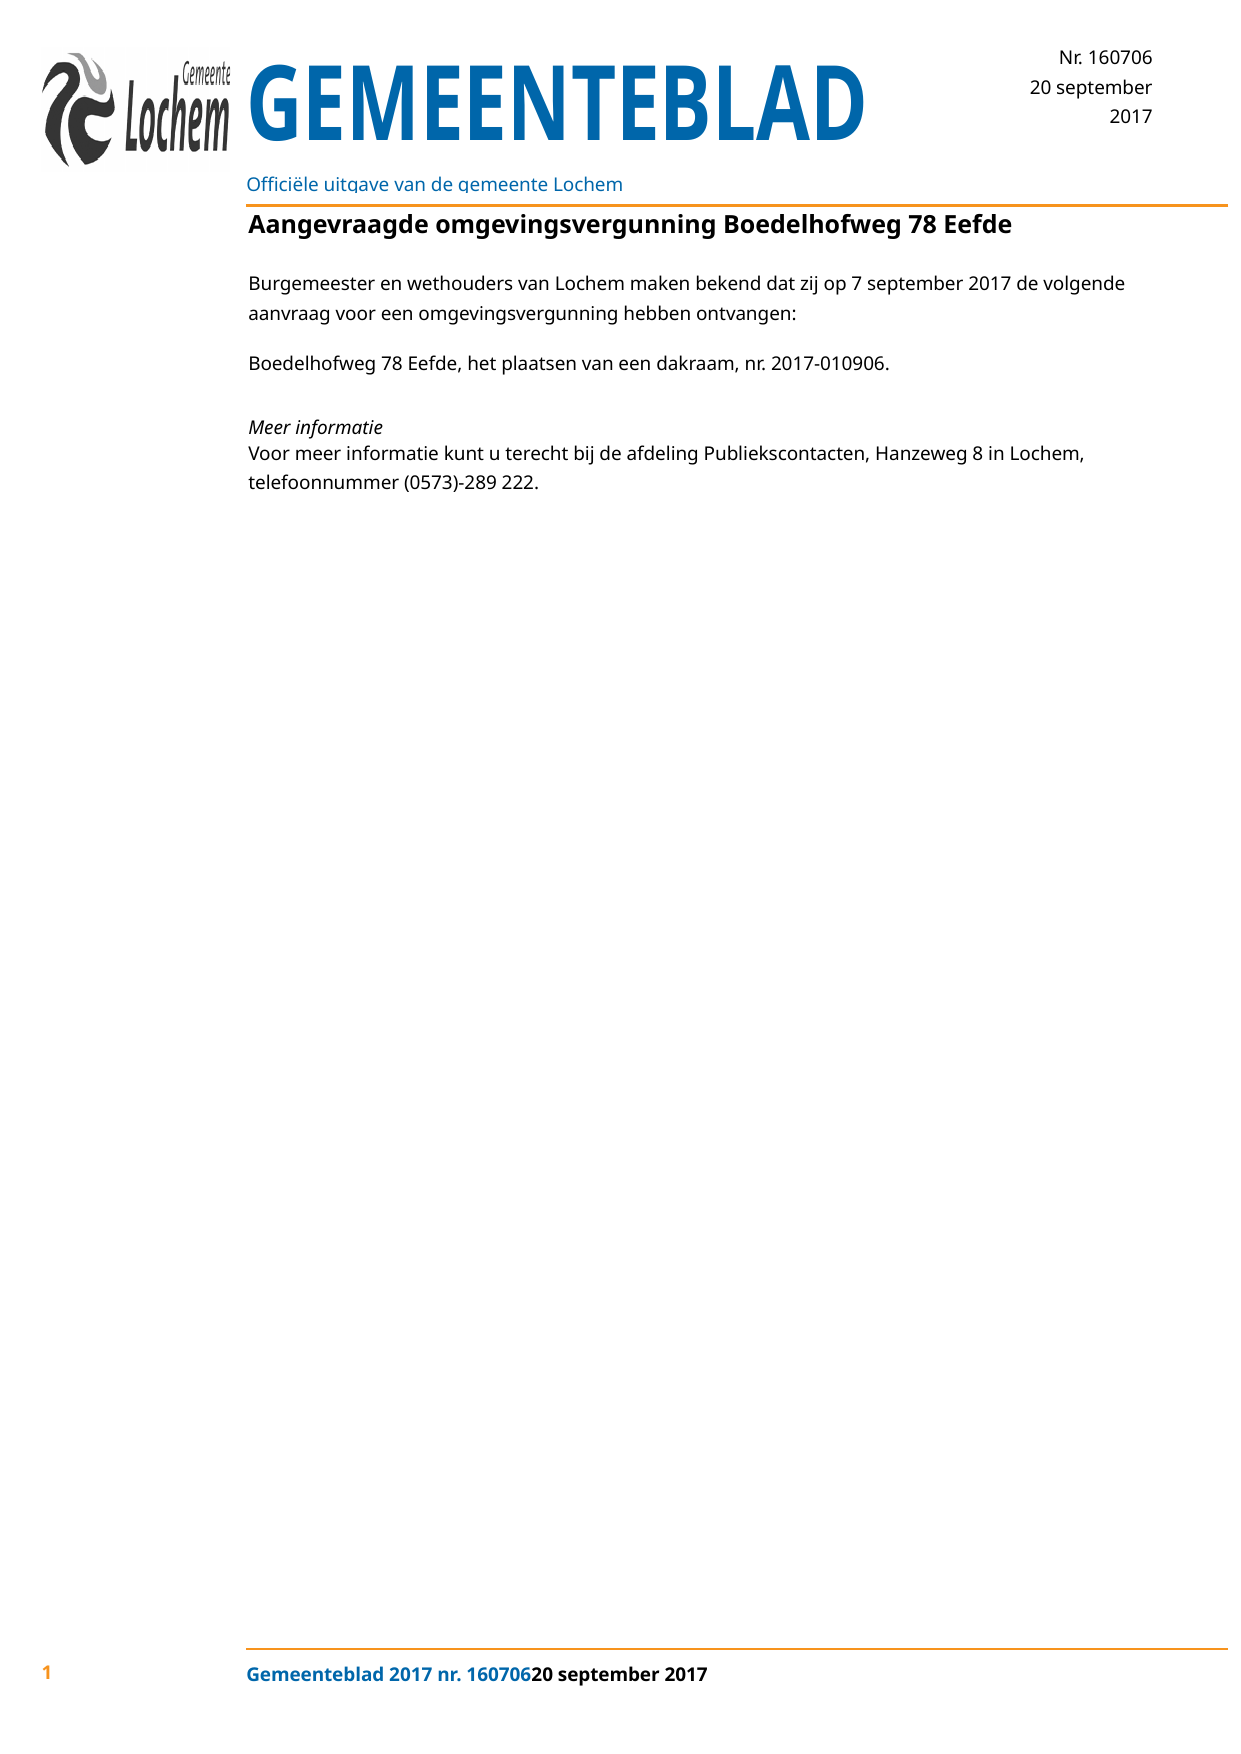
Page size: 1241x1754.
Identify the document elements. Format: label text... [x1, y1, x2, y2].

text Aangevraagde omgevingsvergunning Boedelhofweg 78 Eefde [248, 207, 1152, 241]
text Voor meer informatie kunt u terecht bij de afdeling Publiekscontacten, Hanzeweg 8 in Lochem, telefoonnummer (0573)-289 222. [248, 440, 1152, 495]
text Boedelhofweg 78 Eefde, het plaatsen van een dakraam, nr. 2017-010906. [248, 350, 1152, 376]
picture [41, 47, 231, 172]
text Meer informatie [248, 414, 1152, 440]
text Burgemeester en wethouders van Lochem maken bekend dat zij op 7 september 2017 de volgende aanvraag voor een omgevingsvergunning hebben ontvangen: [248, 270, 1152, 326]
